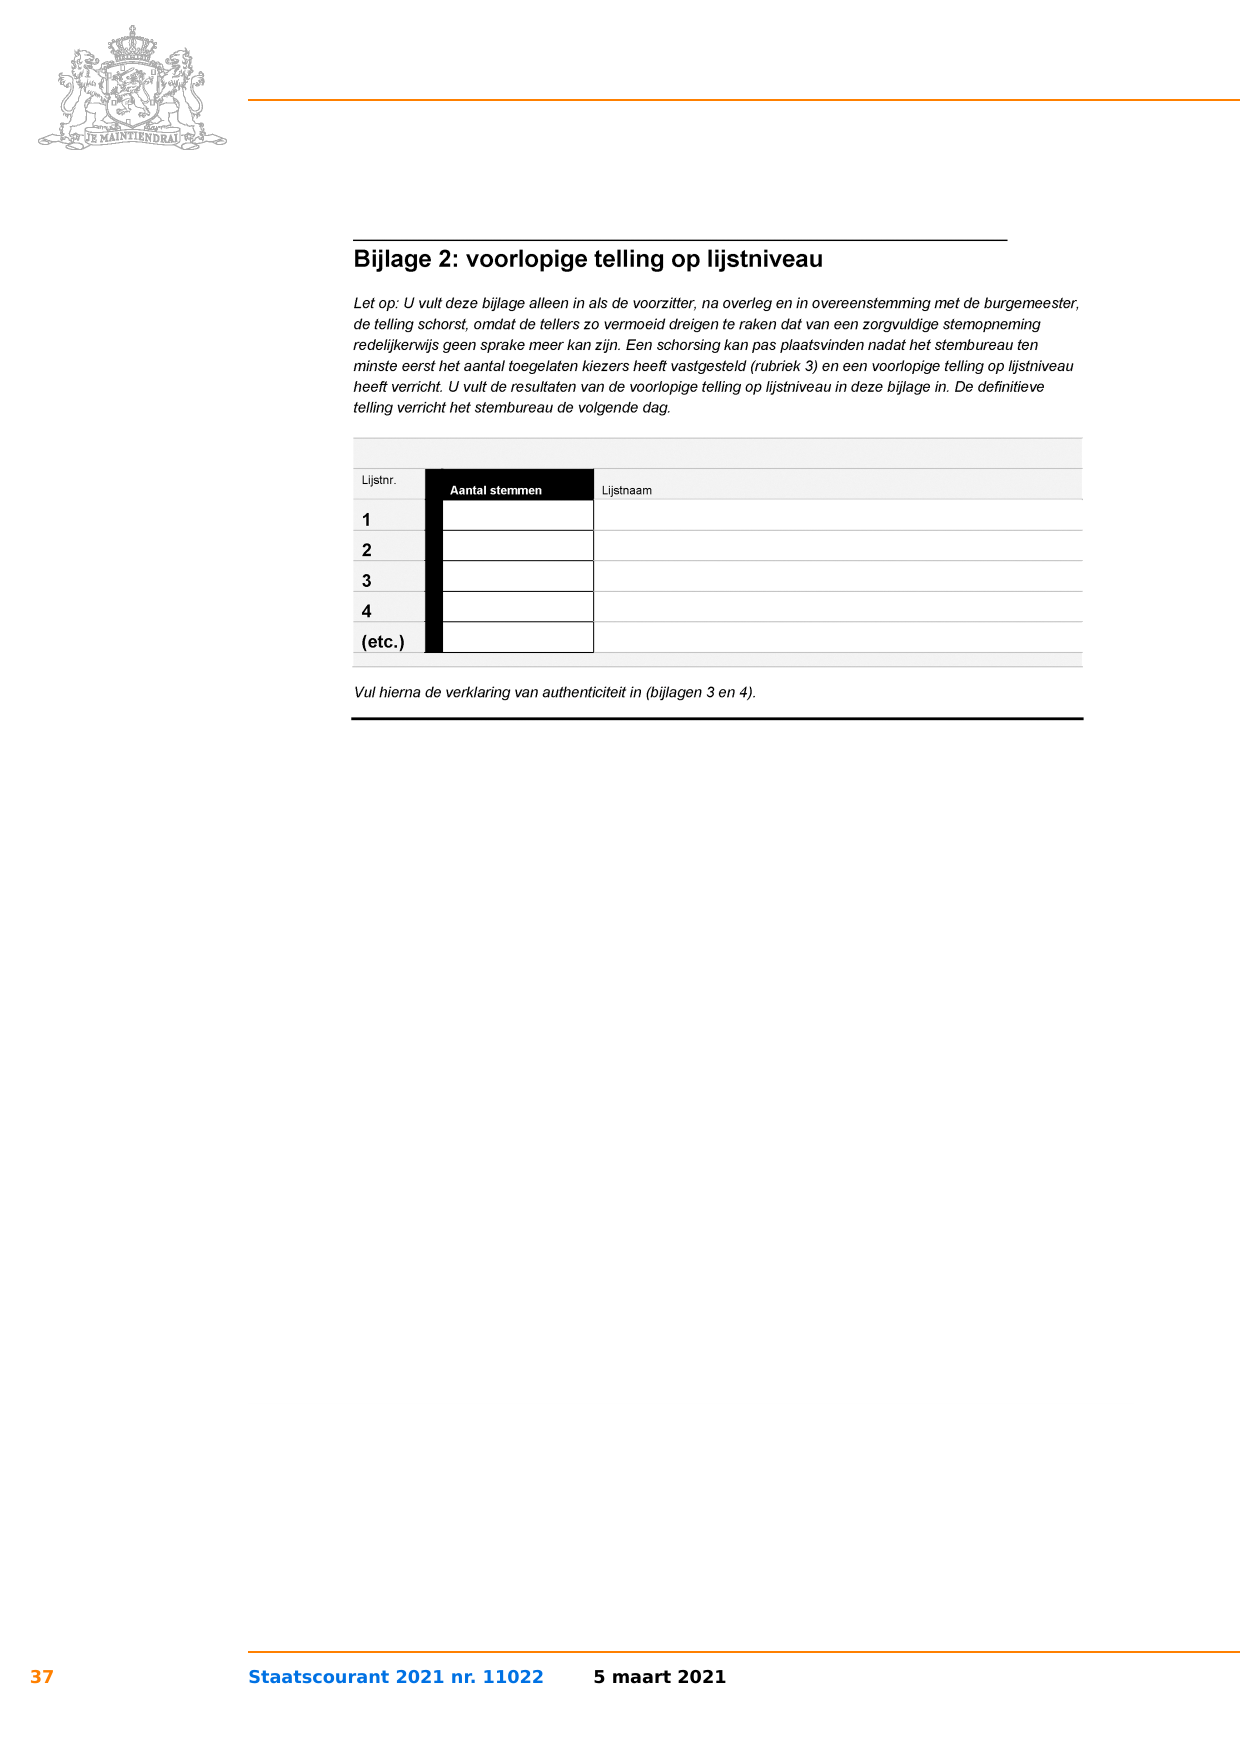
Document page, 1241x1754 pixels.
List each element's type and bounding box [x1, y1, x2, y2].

picture [38, 25, 227, 150]
picture [248, 151, 1134, 1404]
